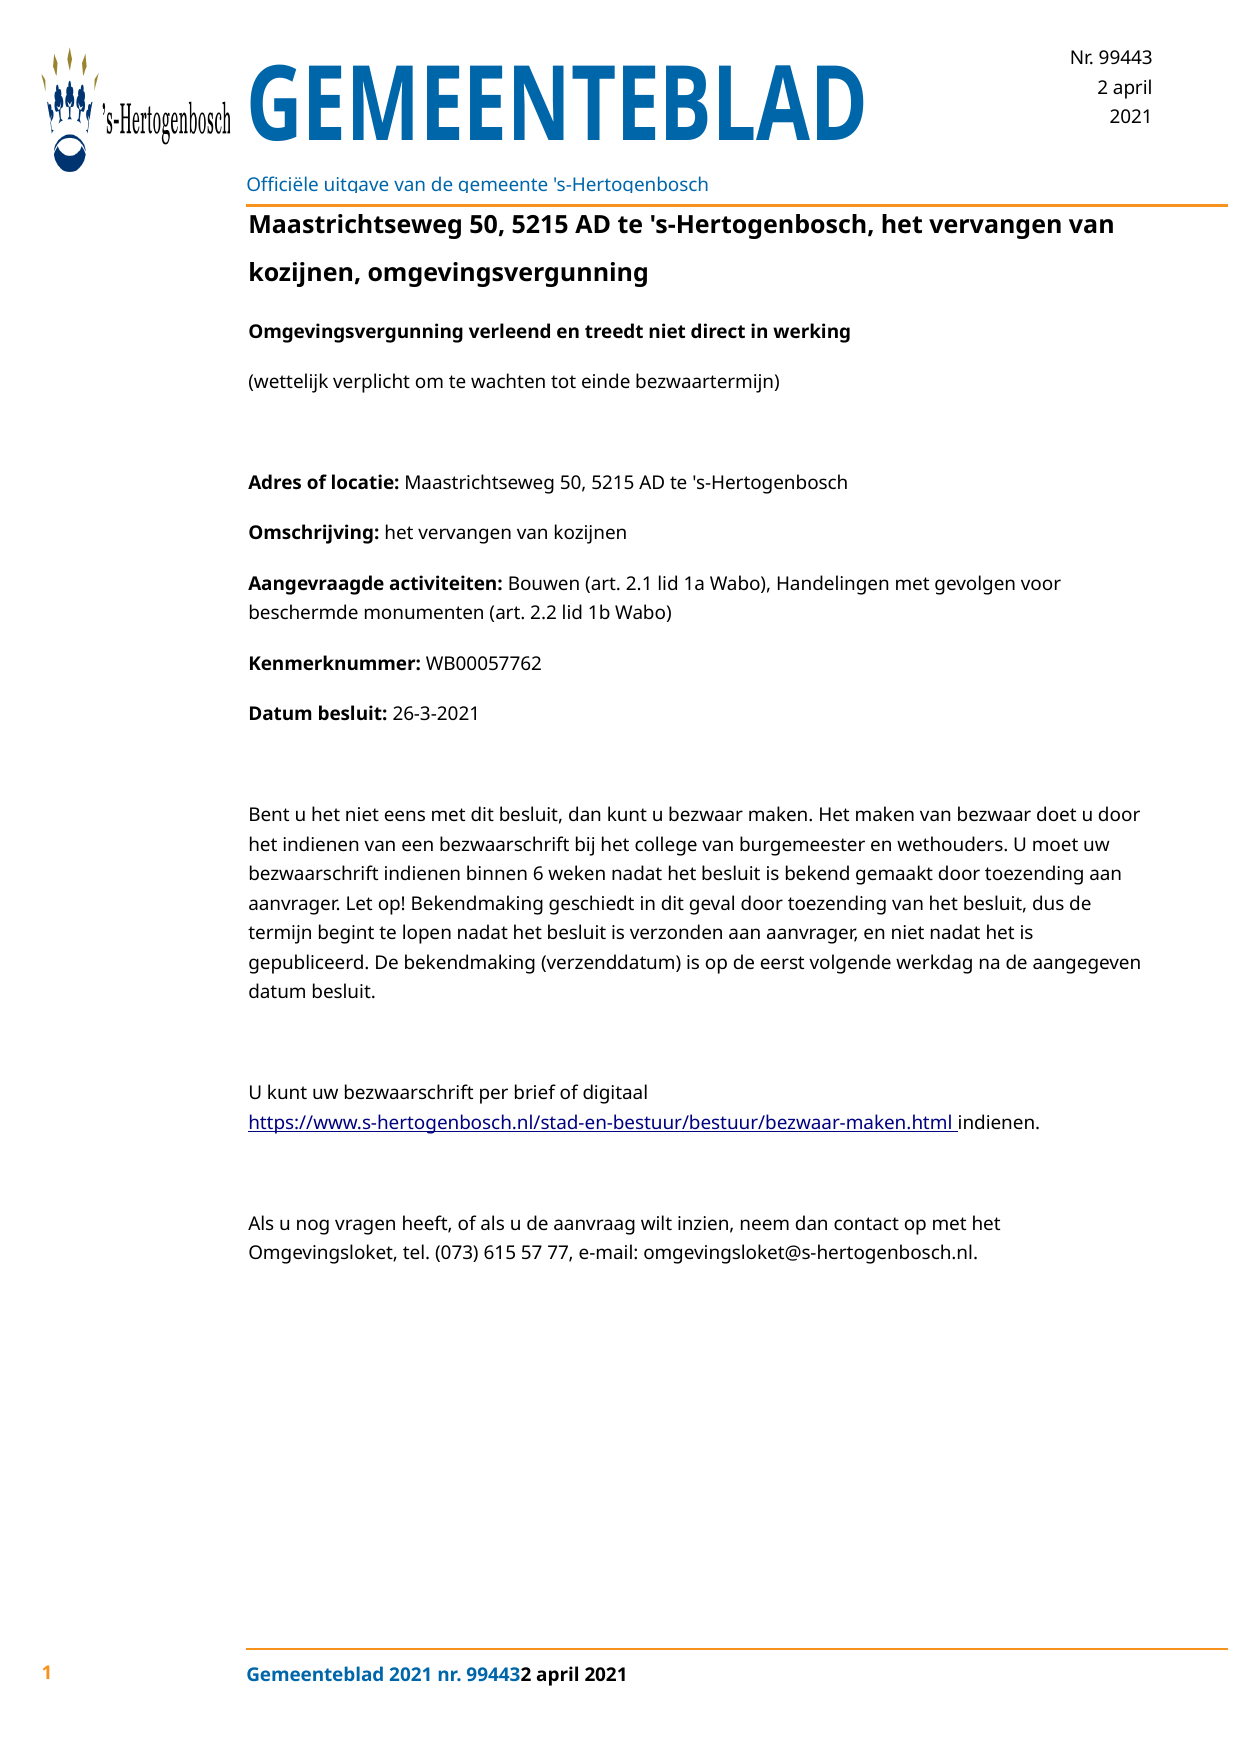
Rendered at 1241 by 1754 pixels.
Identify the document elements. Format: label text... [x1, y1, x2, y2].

text Als u nog vragen heeft, of als u de aanvraag wilt inzien, neem dan contact op met het Omgevingsloket, tel. (073) 615 57 77, e-mail: omgevingsloket@s-hertogenbosch.nl. [248, 1210, 1152, 1265]
text Adres of locatie: Maastrichtseweg 50, 5215 AD te 's-Hertogenbosch [248, 469, 1152, 495]
text Omgevingsvergunning verleend en treedt niet direct in werking [248, 318, 1152, 344]
text Maastrichtseweg 50, 5215 AD te 's-Hertogenbosch, het vervangen van kozijnen, omgevingsvergunning [248, 207, 1152, 288]
text Kenmerknummer: WB00057762 [248, 650, 1152, 676]
text (wettelijk verplicht om te wachten tot einde bezwaartermijn) [248, 368, 1152, 394]
text Omschrijving: het vervangen van kozijnen [248, 519, 1152, 545]
text Aangevraagde activiteiten: Bouwen (art. 2.1 lid 1a Wabo), Handelingen met gevolgen voor beschermde monumenten (art. 2.2 lid 1b Wabo) [248, 570, 1152, 625]
picture [41, 47, 231, 172]
text Bent u het niet eens met dit besluit, dan kunt u bezwaar maken. Het maken van bezwaar doet u door het indienen van een bezwaarschrift bij het college van burgemeester en wethouders. U moet uw bezwaarschrift indienen binnen 6 weken nadat het besluit is bekend gemaakt door toezending aan aanvrager. Let op! Bekendmaking geschiedt in dit geval door toezending van het besluit, dus de termijn begint te lopen nadat het besluit is verzonden aan aanvrager, en niet nadat het is gepubliceerd. De bekendmaking (verzenddatum) is op de eerst volgende werkdag na de aangegeven datum besluit. [248, 801, 1152, 1004]
text Datum besluit: 26-3-2021 [248, 700, 1152, 726]
text U kunt uw bezwaarschrift per brief of digitaal https://www.s-hertogenbosch.nl/stad-en-bestuur/bestuur/bezwaar-maken.html indienen. [248, 1079, 1152, 1135]
